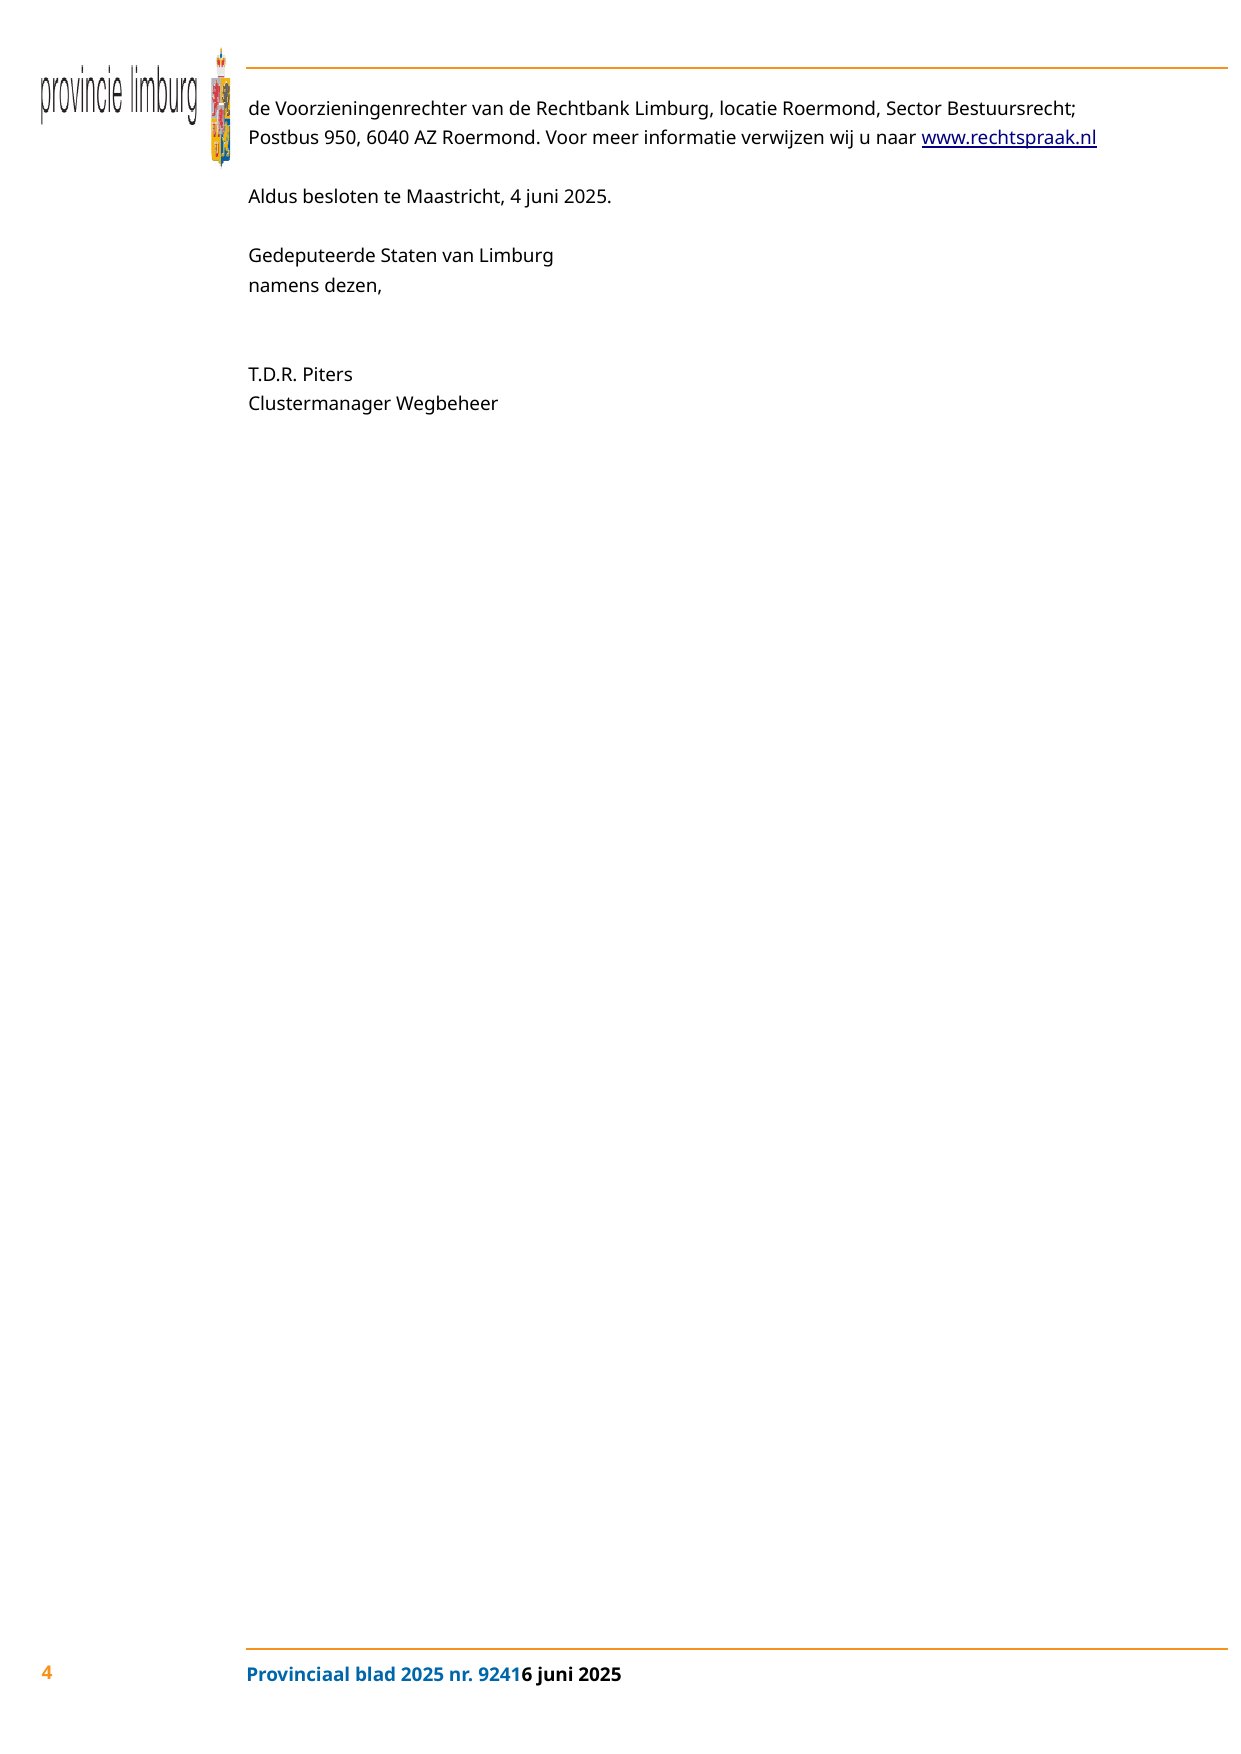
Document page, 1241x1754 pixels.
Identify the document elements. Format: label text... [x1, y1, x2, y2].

text ​ [248, 420, 1152, 446]
text T.D.R. Piters [248, 361, 1152, 387]
text ​ [248, 450, 1152, 476]
text de Voorzieningenrechter van de Rechtbank Limburg, locatie Roermond, Sector Bestuursrecht; Postbus 950, 6040 AZ Roermond. Voor meer informatie verwijzen wij u naar www.rechtspraak.nl [248, 95, 1152, 150]
text Clustermanager Wegbeheer [248, 391, 1152, 416]
text ​ [248, 331, 1152, 357]
picture [41, 47, 231, 172]
text namens dezen, [248, 272, 1152, 298]
text Gedeputeerde Staten van Limburg [248, 243, 1152, 268]
text Aldus besloten te Maastricht, 4 juni 2025. [248, 183, 1152, 209]
